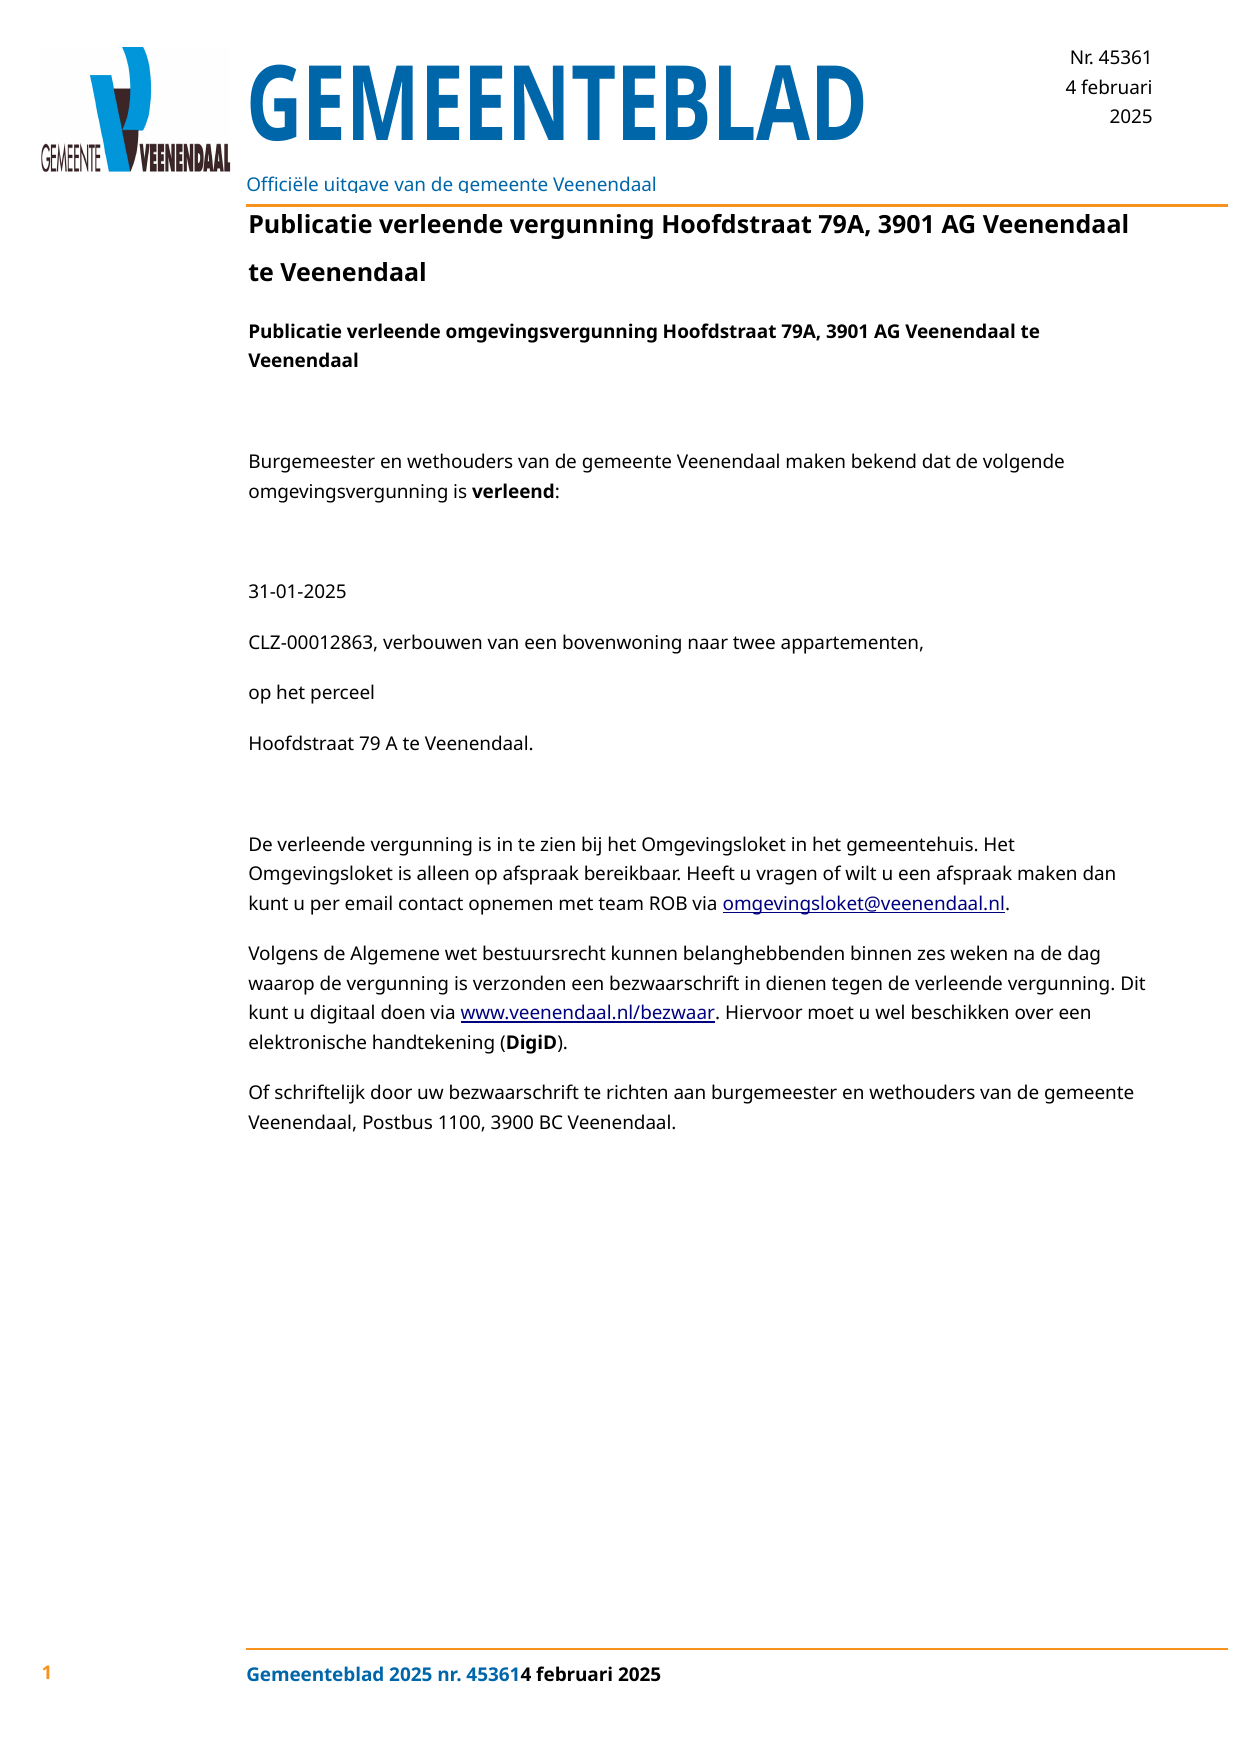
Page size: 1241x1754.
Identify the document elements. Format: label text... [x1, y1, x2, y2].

text Burgemeester en wethouders van de gemeente Veenendaal maken bekend dat de volgende omgevingsvergunning is verleend: [248, 448, 1152, 504]
picture [41, 47, 130, 172]
text Hoofdstraat 79 A te Veenendaal. [248, 730, 1152, 756]
text De verleende vergunning is in te zien bij het Omgevingsloket in het gemeentehuis. Het Omgevingsloket is alleen op afspraak bereikbaar. Heeft u vragen of wilt u een afspraak maken dan kunt u per email contact opnemen met team ROB via omgevingsloket@veenendaal.nl. [248, 831, 1152, 916]
picture [123, 47, 231, 172]
text Publicatie verleende omgevingsvergunning Hoofdstraat 79A, 3901 AG Veenendaal te Veenendaal [248, 318, 1152, 373]
text op het perceel [248, 679, 1152, 705]
text 31-01-2025 [248, 579, 1152, 604]
text Publicatie verleende vergunning Hoofdstraat 79A, 3901 AG Veenendaal te Veenendaal [248, 207, 1152, 288]
text CLZ-00012863, verbouwen van een bovenwoning naar twee appartementen, [248, 629, 1152, 655]
text Of schriftelijk door uw bezwaarschrift te richten aan burgemeester en wethouders van de gemeente Veenendaal, Postbus 1100, 3900 BC Veenendaal. [248, 1079, 1152, 1135]
text Volgens de Algemene wet bestuursrecht kunnen belanghebbenden binnen zes weken na de dag waarop de vergunning is verzonden een bezwaarschrift in dienen tegen de verleende vergunning. Dit kunt u digitaal doen via www.veenendaal.nl/bezwaar. Hiervoor moet u wel beschikken over een elektronische handtekening (DigiD). [248, 940, 1152, 1055]
